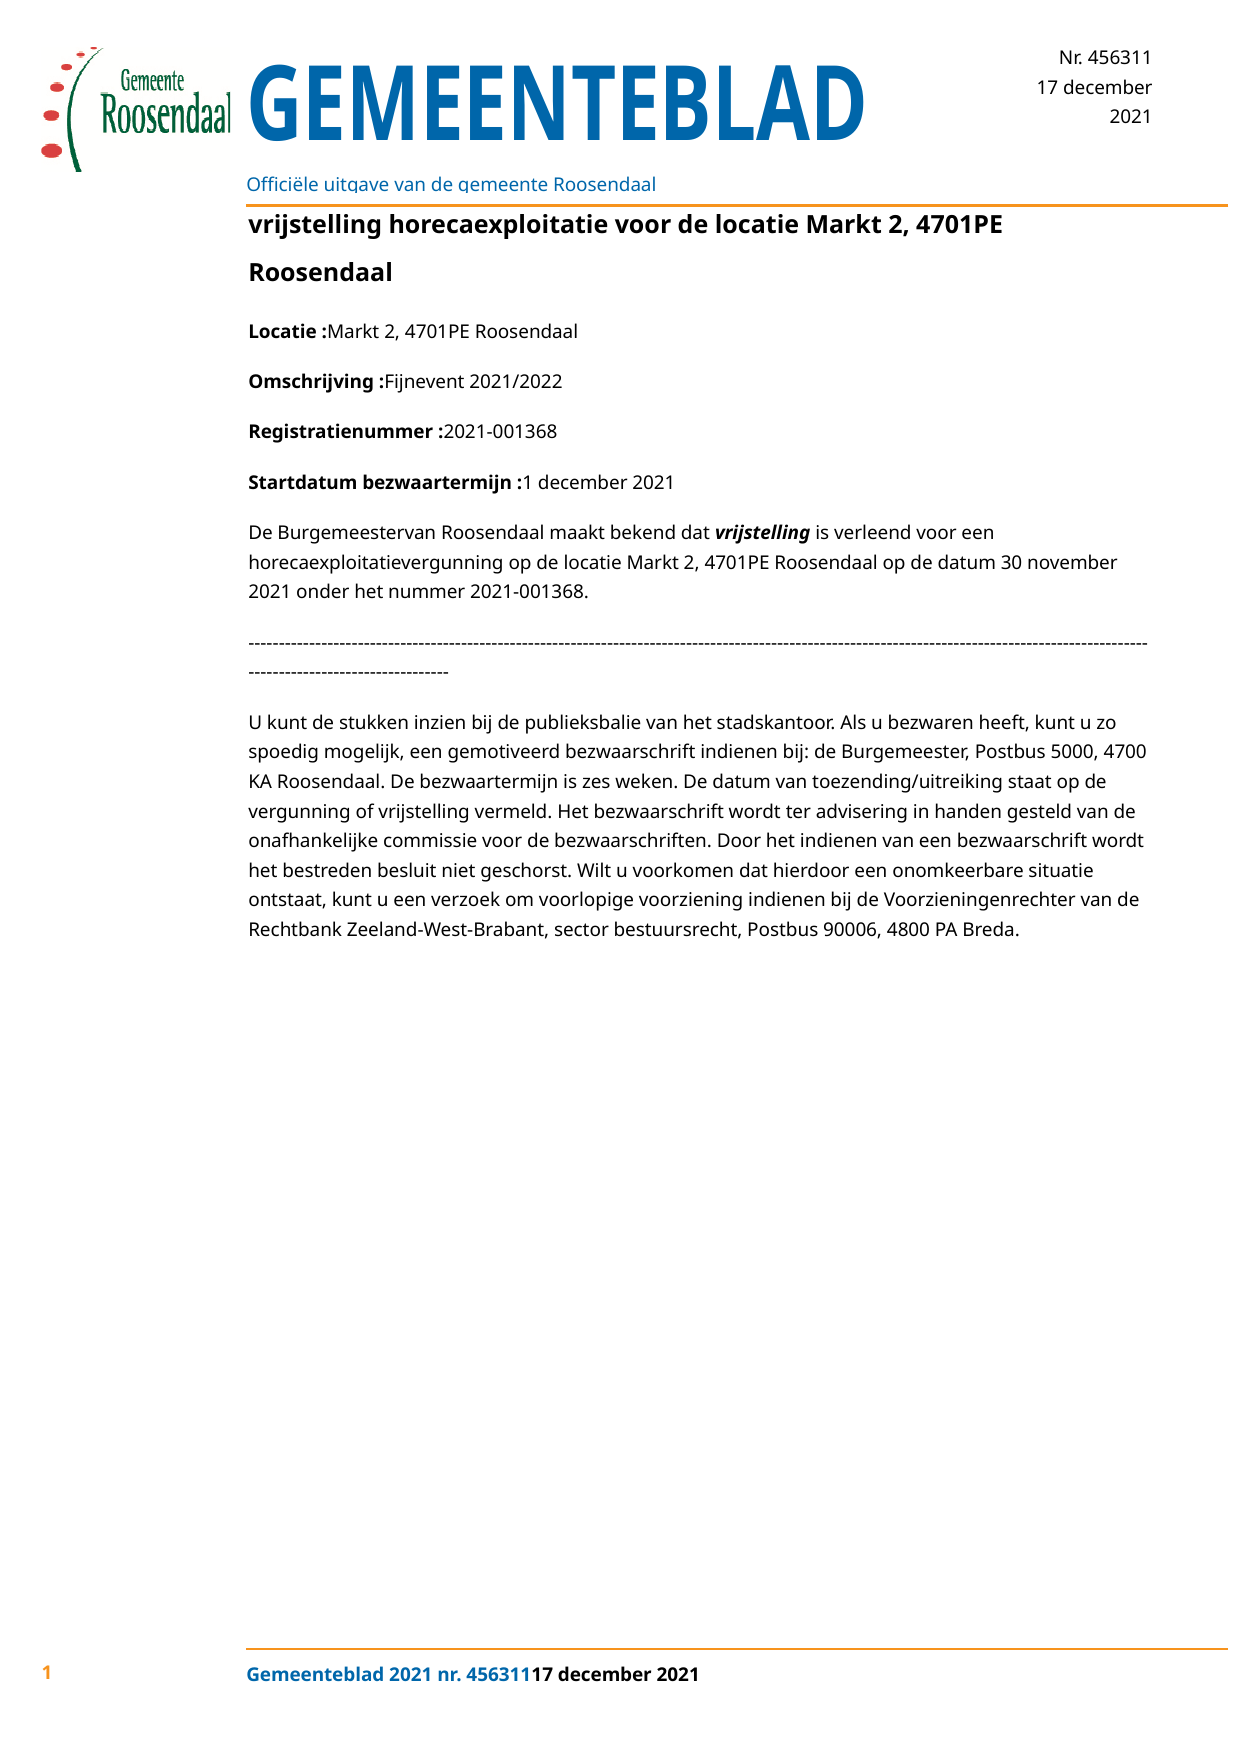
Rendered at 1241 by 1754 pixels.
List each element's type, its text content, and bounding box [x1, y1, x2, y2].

text U kunt de stukken inzien bij de publieksbalie van het stadskantoor. Als u bezwaren heeft, kunt u zo spoedig mogelijk, een gemotiveerd bezwaarschrift indienen bij: de Burgemeester, Postbus 5000, 4700 KA Roosendaal. De bezwaartermijn is zes weken. De datum van toezending/uitreiking staat op de vergunning of vrijstelling vermeld. Het bezwaarschrift wordt ter advisering in handen gesteld van de onafhankelijke commissie voor de bezwaarschriften. Door het indienen van een bezwaarschrift wordt het bestreden besluit niet geschorst. Wilt u voorkomen dat hierdoor een onomkeerbare situatie ontstaat, kunt u een verzoek om voorlopige voorziening indienen bij de Voorzieningenrechter van de Rechtbank Zeeland-West-Brabant, sector bestuursrecht, Postbus 90006, 4800 PA Breda. [248, 709, 1152, 942]
text De Burgemeestervan Roosendaal maakt bekend dat vrijstelling is verleend voor een horecaexploitatievergunning op de locatie Markt 2, 4701PE Roosendaal op de datum 30 november 2021 onder het nummer 2021-001368. [248, 519, 1152, 604]
text Startdatum bezwaartermijn :1 december 2021 [248, 469, 1152, 495]
text vrijstelling horecaexploitatie voor de locatie Markt 2, 4701PE Roosendaal [248, 207, 1152, 288]
text ------------------------------------------------------------------------------------------------------------------------------------------------------------------------------------- [248, 629, 1152, 684]
text Omschrijving :Fijnevent 2021/2022 [248, 368, 1152, 394]
text Locatie :Markt 2, 4701PE Roosendaal [248, 318, 1152, 344]
picture [41, 47, 231, 172]
text Registratienummer :2021-001368 [248, 419, 1152, 444]
